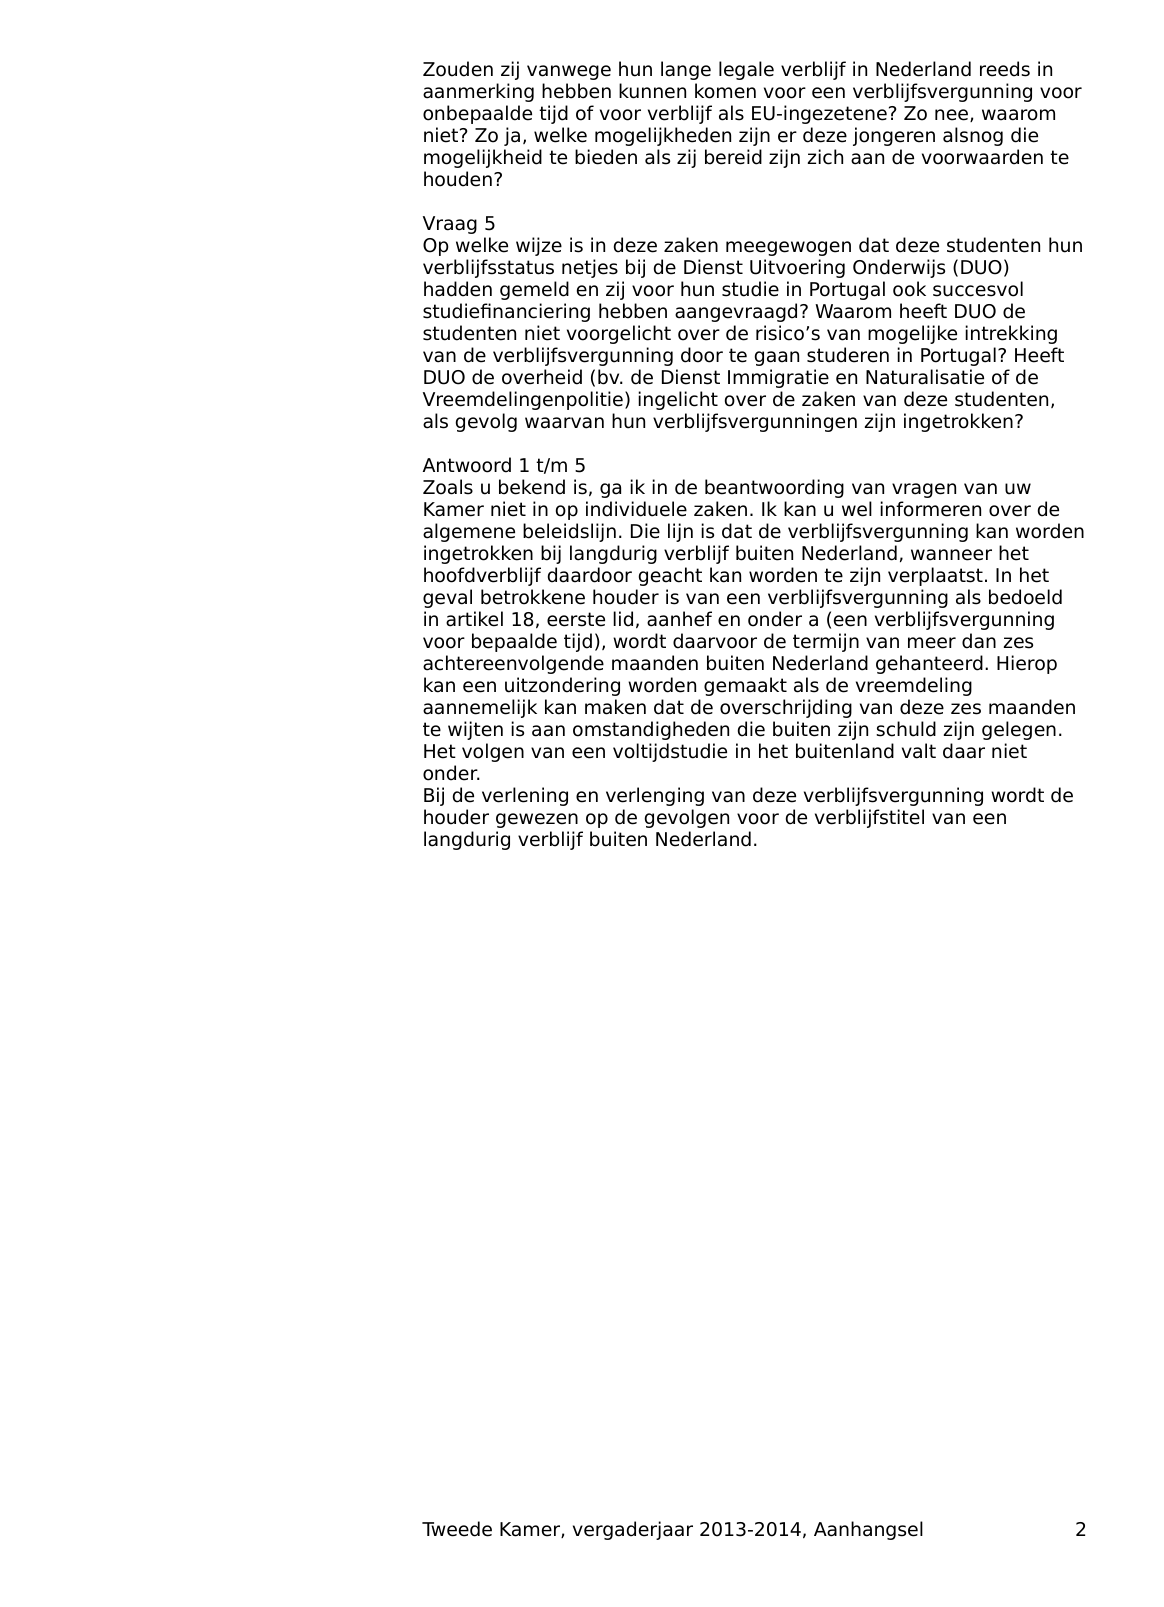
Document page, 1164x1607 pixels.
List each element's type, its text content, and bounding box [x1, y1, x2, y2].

text Antwoord 1 t/m 5 [422, 455, 1087, 477]
text Vraag 5 [422, 213, 1087, 235]
text Bij de verlening en verlenging van deze verblijfsvergunning wordt de houder gewezen op de gevolgen voor de verblijfstitel van een langdurig verblijf buiten Nederland. [422, 785, 1087, 851]
text Zouden zij vanwege hun lange legale verblijf in Nederland reeds in aanmerking hebben kunnen komen voor een verblijfsvergunning voor onbepaalde tijd of voor verblijf als EU-ingezetene? Zo nee, waarom niet? Zo ja, welke mogelijkheden zijn er deze jongeren alsnog die mogelijkheid te bieden als zij bereid zijn zich aan de voorwaarden te houden? [422, 59, 1087, 191]
text Zoals u bekend is, ga ik in de beantwoording van vragen van uw Kamer niet in op individuele zaken. Ik kan u wel informeren over de algemene beleidslijn. Die lijn is dat de verblijfsvergunning kan worden ingetrokken bij langdurig verblijf buiten Nederland, wanneer het hoofdverblijf daardoor geacht kan worden te zijn verplaatst. In het geval betrokkene houder is van een verblijfsvergunning als bedoeld in artikel 18, eerste lid, aanhef en onder a (een verblijfsvergunning voor bepaalde tijd), wordt daarvoor de termijn van meer dan zes achtereenvolgende maanden buiten Nederland gehanteerd. Hierop kan een uitzondering worden gemaakt als de vreemdeling aannemelijk kan maken dat de overschrijding van deze zes maanden te wijten is aan omstandigheden die buiten zijn schuld zijn gelegen. Het volgen van een voltijdstudie in het buitenland valt daar niet onder. [422, 477, 1087, 785]
text Op welke wijze is in deze zaken meegewogen dat deze studenten hun verblijfsstatus netjes bij de Dienst Uitvoering Onderwijs (DUO) hadden gemeld en zij voor hun studie in Portugal ook succesvol studiefinanciering hebben aangevraagd? Waarom heeft DUO de studenten niet voorgelicht over de risico’s van mogelijke intrekking van de verblijfsvergunning door te gaan studeren in Portugal? Heeft DUO de overheid (bv. de Dienst Immigratie en Naturalisatie of de Vreemdelingenpolitie) ingelicht over de zaken van deze studenten, als gevolg waarvan hun verblijfsvergunningen zijn ingetrokken? [422, 235, 1087, 433]
